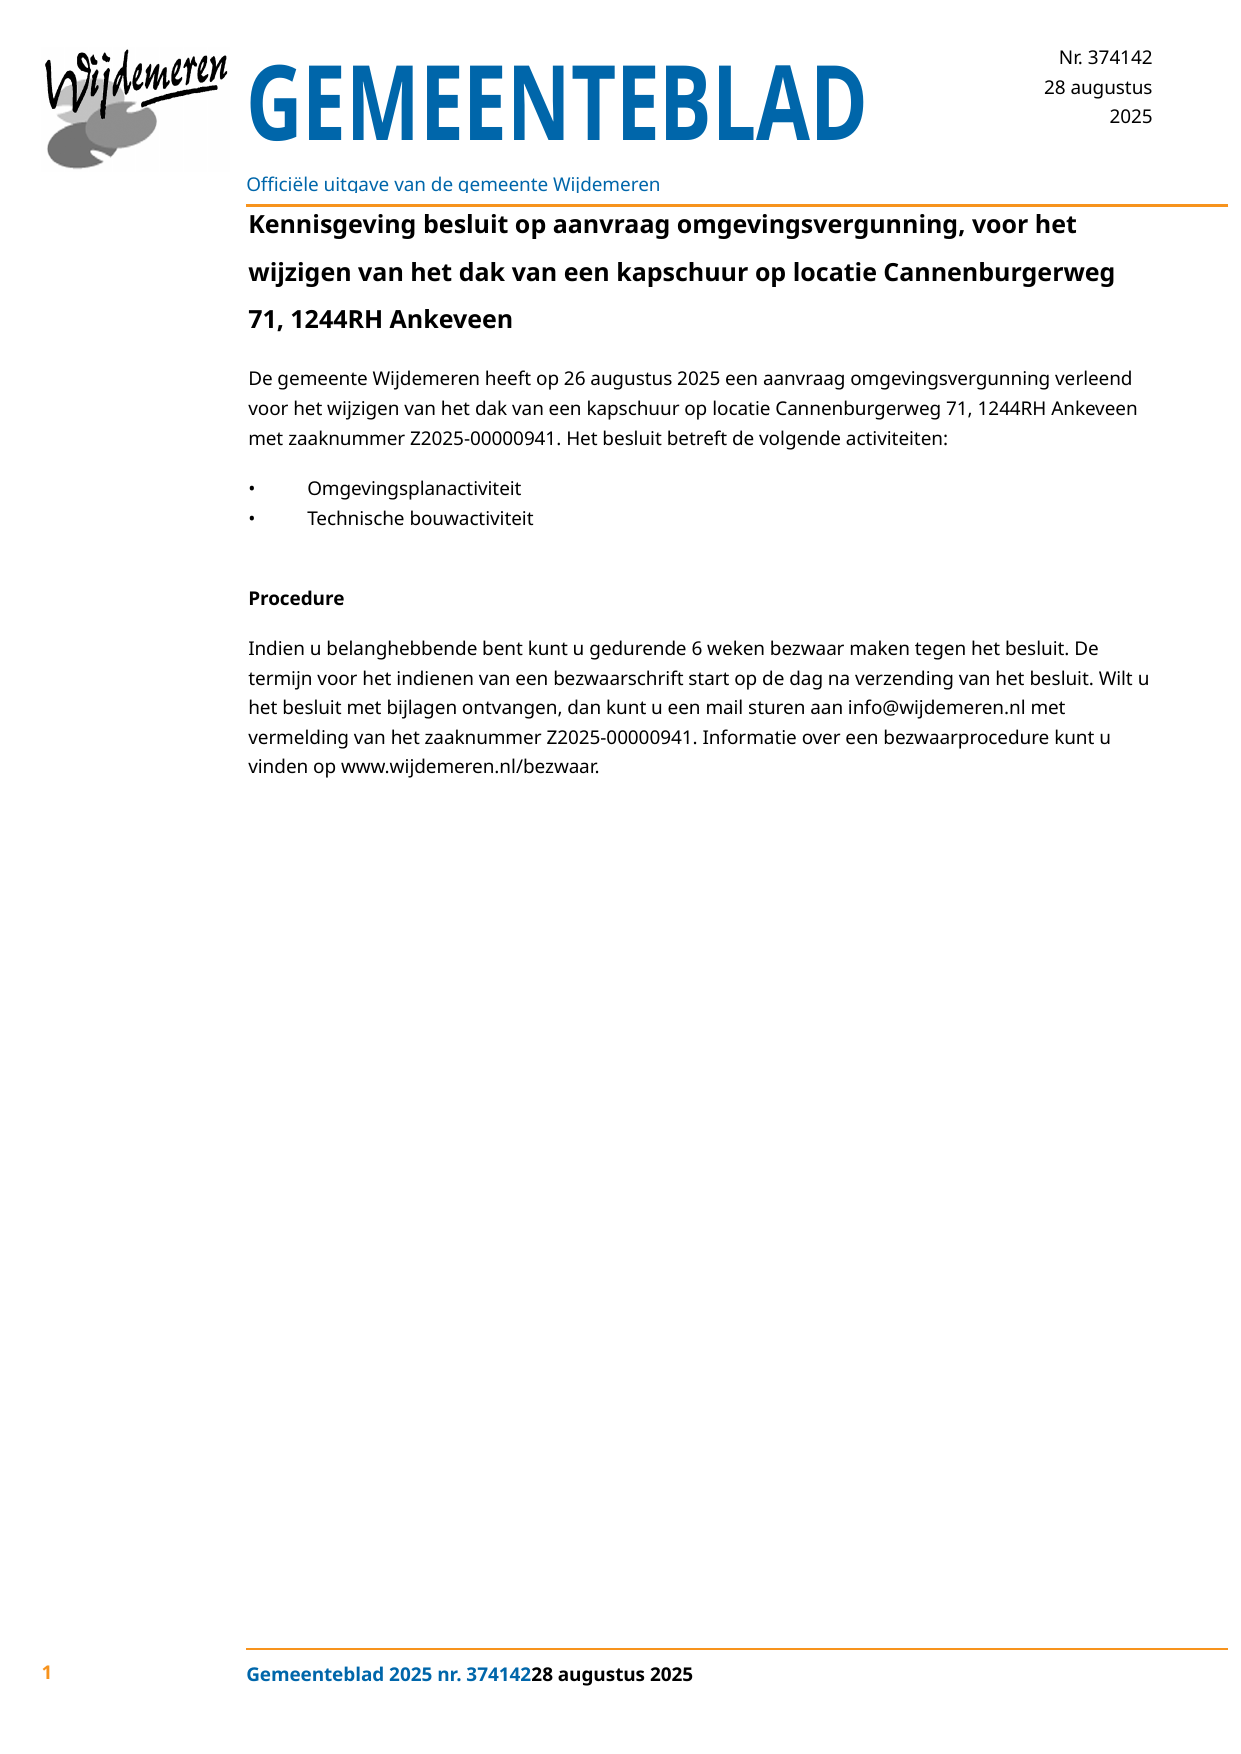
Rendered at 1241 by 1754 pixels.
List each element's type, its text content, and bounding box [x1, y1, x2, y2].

text De gemeente Wijdemeren heeft op 26 augustus 2025 een aanvraag omgevingsvergunning verleend voor het wijzigen van het dak van een kapschuur op locatie Cannenburgerweg 71, 1244RH Ankeveen met zaaknummer Z2025-00000941. Het besluit betreft de volgende activiteiten: [248, 366, 1152, 450]
text Procedure [248, 585, 1152, 610]
picture [41, 47, 231, 172]
text Indien u belanghebbende bent kunt u gedurende 6 weken bezwaar maken tegen het besluit. De termijn voor het indienen van een bezwaarschrift start op de dag na verzending van het besluit. Wilt u het besluit met bijlagen ontvangen, dan kunt u een mail sturen aan info@wijdemeren.nl met vermelding van het zaaknummer Z2025-00000941. Informatie over een bezwaarprocedure kunt u vinden op www.wijdemeren.nl/bezwaar. [248, 635, 1152, 779]
list Omgevingsplanactiviteit [248, 475, 1152, 501]
text Kennisgeving besluit op aanvraag omgevingsvergunning, voor het wijzigen van het dak van een kapschuur op locatie Cannenburgerweg 71, 1244RH Ankeveen [248, 207, 1152, 336]
list Technische bouwactiviteit [248, 505, 1152, 530]
